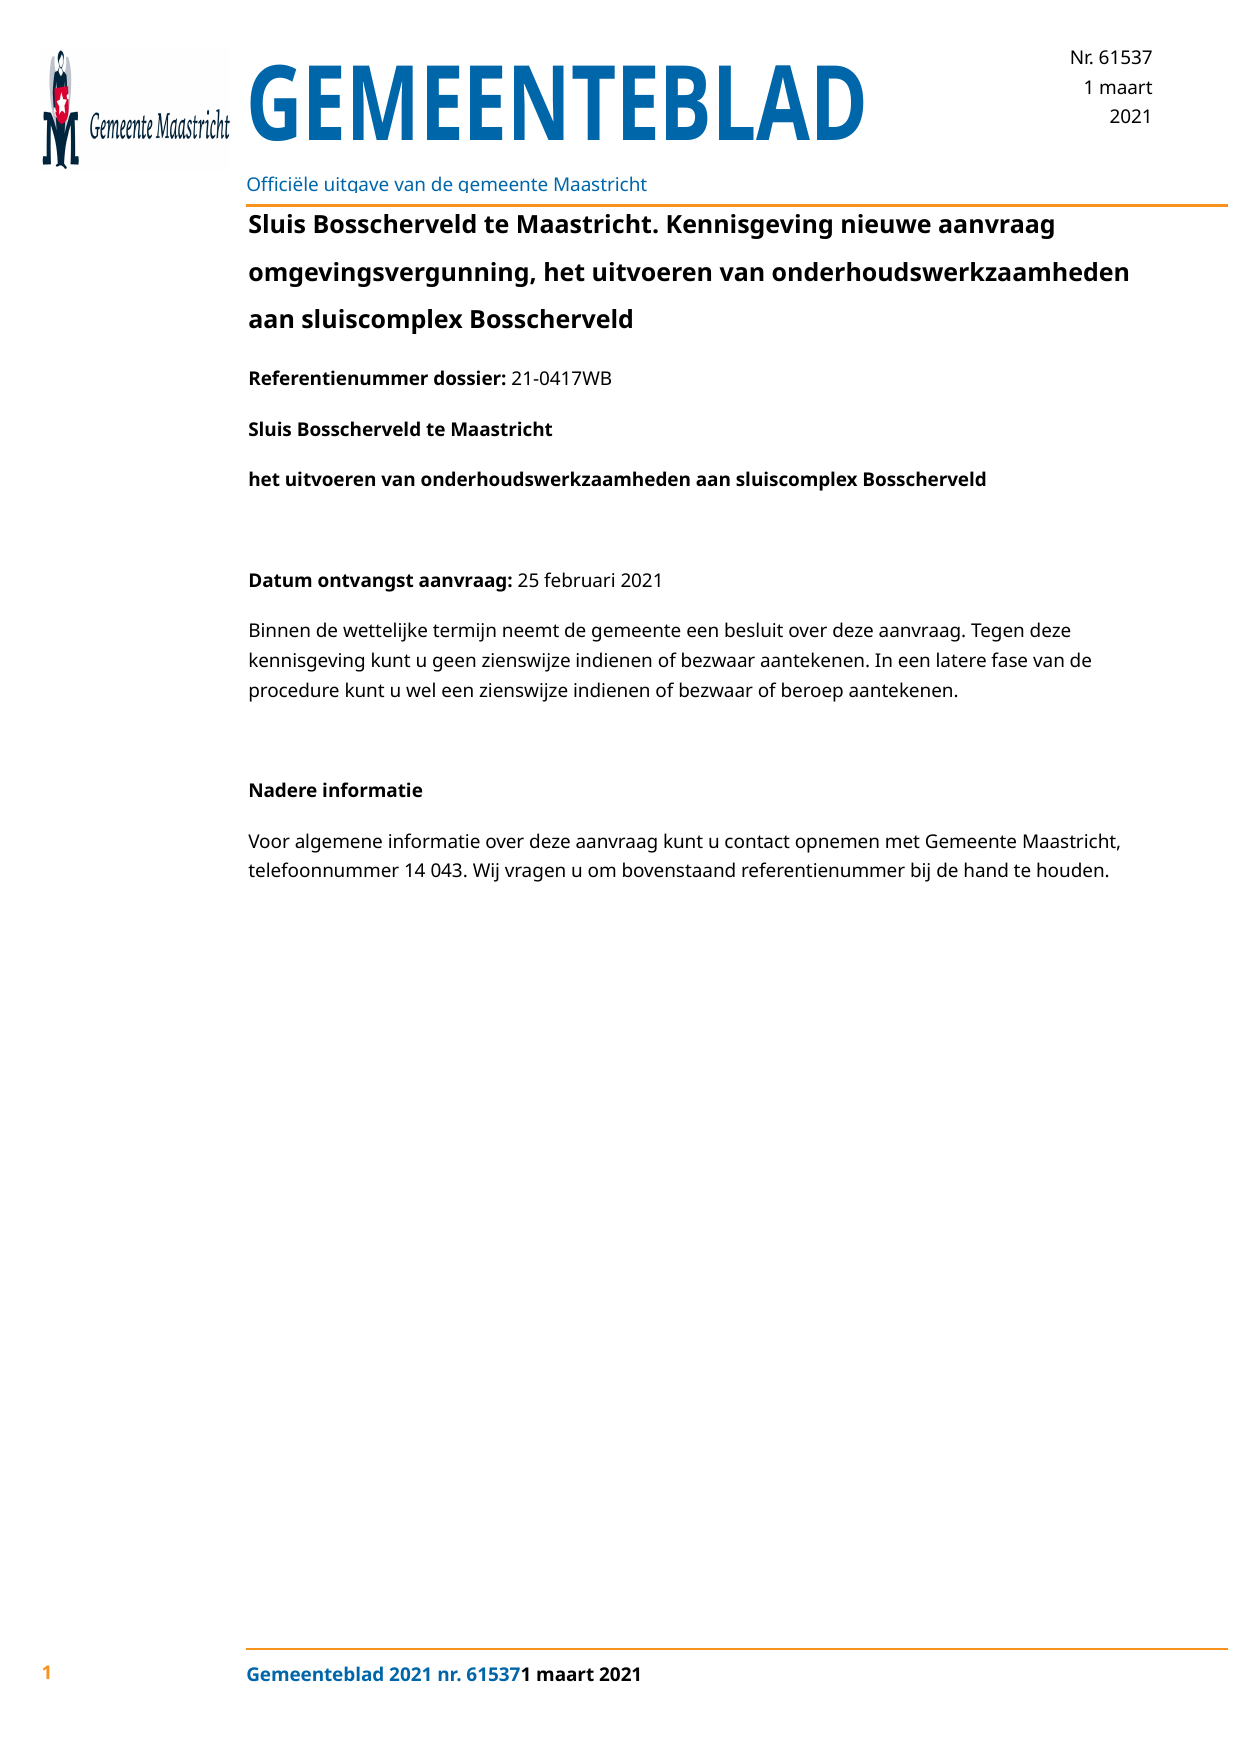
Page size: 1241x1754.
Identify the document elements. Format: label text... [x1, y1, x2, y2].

text Datum ontvangst aanvraag: 25 februari 2021 [248, 567, 1152, 593]
text Voor algemene informatie over deze aanvraag kunt u contact opnemen met Gemeente Maastricht, telefoonnummer 14 043. Wij vragen u om bovenstaand referentienummer bij de hand te houden. [248, 828, 1152, 883]
text het uitvoeren van onderhoudswerkzaamheden aan sluiscomplex Bosscherveld [248, 466, 1152, 492]
text Sluis Bosscherveld te Maastricht [248, 416, 1152, 442]
text Referentienummer dossier: 21-0417WB [248, 366, 1152, 391]
text Nadere informatie [248, 778, 1152, 803]
text Binnen de wettelijke termijn neemt de gemeente een besluit over deze aanvraag. Tegen deze kennisgeving kunt u geen zienswijze indienen of bezwaar aantekenen. In een latere fase van de procedure kunt u wel een zienswijze indienen of bezwaar of beroep aantekenen. [248, 618, 1152, 702]
text Sluis Bosscherveld te Maastricht. Kennisgeving nieuwe aanvraag omgevingsvergunning, het uitvoeren van onderhoudswerkzaamheden aan sluiscomplex Bosscherveld [248, 207, 1152, 336]
picture [41, 47, 231, 172]
